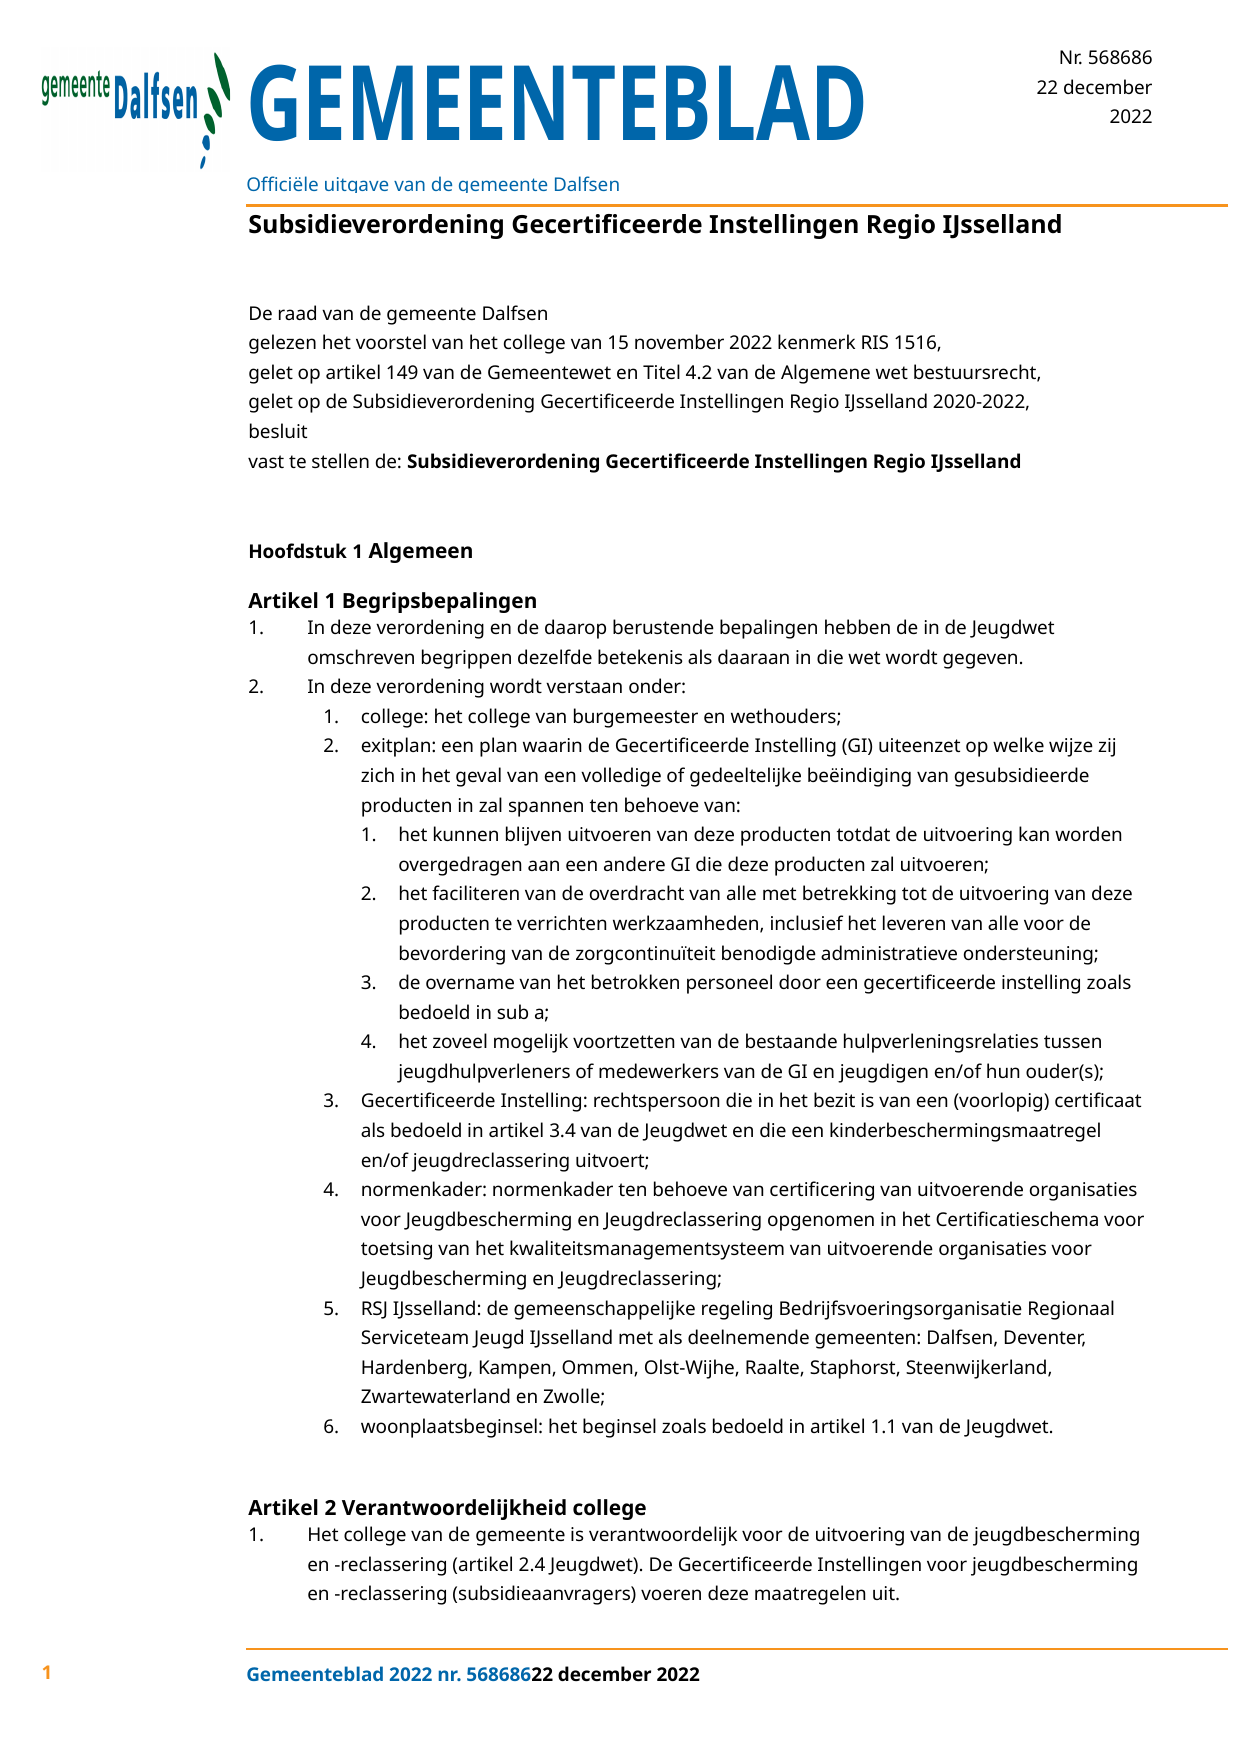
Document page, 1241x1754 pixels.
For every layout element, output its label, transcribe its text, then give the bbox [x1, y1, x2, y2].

list Het college van de gemeente is verantwoordelijk voor de uitvoering van de jeugdbescherming en -reclassering (artikel 2.4 Jeugdwet). De Gecertificeerde Instellingen voor jeugdbescherming en -reclassering (subsidieaanvragers) voeren deze maatregelen uit. [248, 1521, 1152, 1606]
text Hoofdstuk 1 Algemeen [248, 537, 1152, 565]
list RSJ IJsselland: de gemeenschappelijke regeling Bedrijfsvoeringsorganisatie Regionaal Serviceteam Jeugd IJsselland met als deelnemende gemeenten: Dalfsen, Deventer, Hardenberg, Kampen, Ommen, Olst-Wijhe, Raalte, Staphorst, Steenwijkerland, Zwartewaterland en Zwolle; [323, 1295, 1152, 1409]
text De raad van de gemeente Dalfsen [248, 300, 1152, 326]
list het zoveel mogelijk voortzetten van de bestaande hulpverleningsrelaties tussen jeugdhulpverleners of medewerkers van de GI en jeugdigen en/of hun ouder(s); [361, 1028, 1152, 1084]
list Gecertificeerde Instelling: rechtspersoon die in het bezit is van een (voorlopig) certificaat als bedoeld in artikel 3.4 van de Jeugdwet en die een kinderbeschermingsmaatregel en/of jeugdreclassering uitvoert; [323, 1088, 1152, 1172]
list het faciliteren van de overdracht van alle met betrekking tot de uitvoering van deze producten te verrichten werkzaamheden, inclusief het leveren van alle voor de bevordering van de zorgcontinuïteit benodigde administratieve ondersteuning; [361, 881, 1152, 965]
picture [41, 47, 231, 172]
text vast te stellen de: Subsidieverordening Gecertificeerde Instellingen Regio IJsselland [248, 448, 1152, 473]
list In deze verordening wordt verstaan onder: [248, 673, 1152, 699]
text gelet op de Subsidieverordening Gecertificeerde Instellingen Regio IJsselland 2020-2022, [248, 389, 1152, 414]
list de overname van het betrokken personeel door een gecertificeerde instelling zoals bedoeld in sub a; [361, 969, 1152, 1024]
text besluit [248, 418, 1152, 444]
list college: het college van burgemeester en wethouders; [323, 703, 1152, 729]
text Artikel 1 Begripsbepalingen [248, 586, 1152, 614]
list exitplan: een plan waarin de Gecertificeerde Instelling (GI) uiteenzet op welke wijze zij zich in het geval van een volledige of gedeeltelijke beëindiging van gesubsidieerde producten in zal spannen ten behoeve van: [323, 733, 1152, 817]
text gelet op artikel 149 van de Gemeentewet en Titel 4.2 van de Algemene wet bestuursrecht, [248, 359, 1152, 385]
list woonplaatsbeginsel: het beginsel zoals bedoeld in artikel 1.1 van de Jeugdwet. [323, 1413, 1152, 1439]
text Artikel 2 Verantwoordelijkheid college [248, 1493, 1152, 1521]
list het kunnen blijven uitvoeren van deze producten totdat de uitvoering kan worden overgedragen aan een andere GI die deze producten zal uitvoeren; [361, 821, 1152, 877]
text Subsidieverordening Gecertificeerde Instellingen Regio IJsselland [248, 207, 1152, 241]
list In deze verordening en de daarop berustende bepalingen hebben de in de Jeugdwet omschreven begrippen dezelfde betekenis als daaraan in die wet wordt gegeven. [248, 614, 1152, 669]
text gelezen het voorstel van het college van 15 november 2022 kenmerk RIS 1516, [248, 329, 1152, 355]
list normenkader: normenkader ten behoeve van certificering van uitvoerende organisaties voor Jeugdbescherming en Jeugdreclassering opgenomen in het Certificatieschema voor toetsing van het kwaliteitsmanagementsysteem van uitvoerende organisaties voor Jeugdbescherming en Jeugdreclassering; [323, 1176, 1152, 1291]
